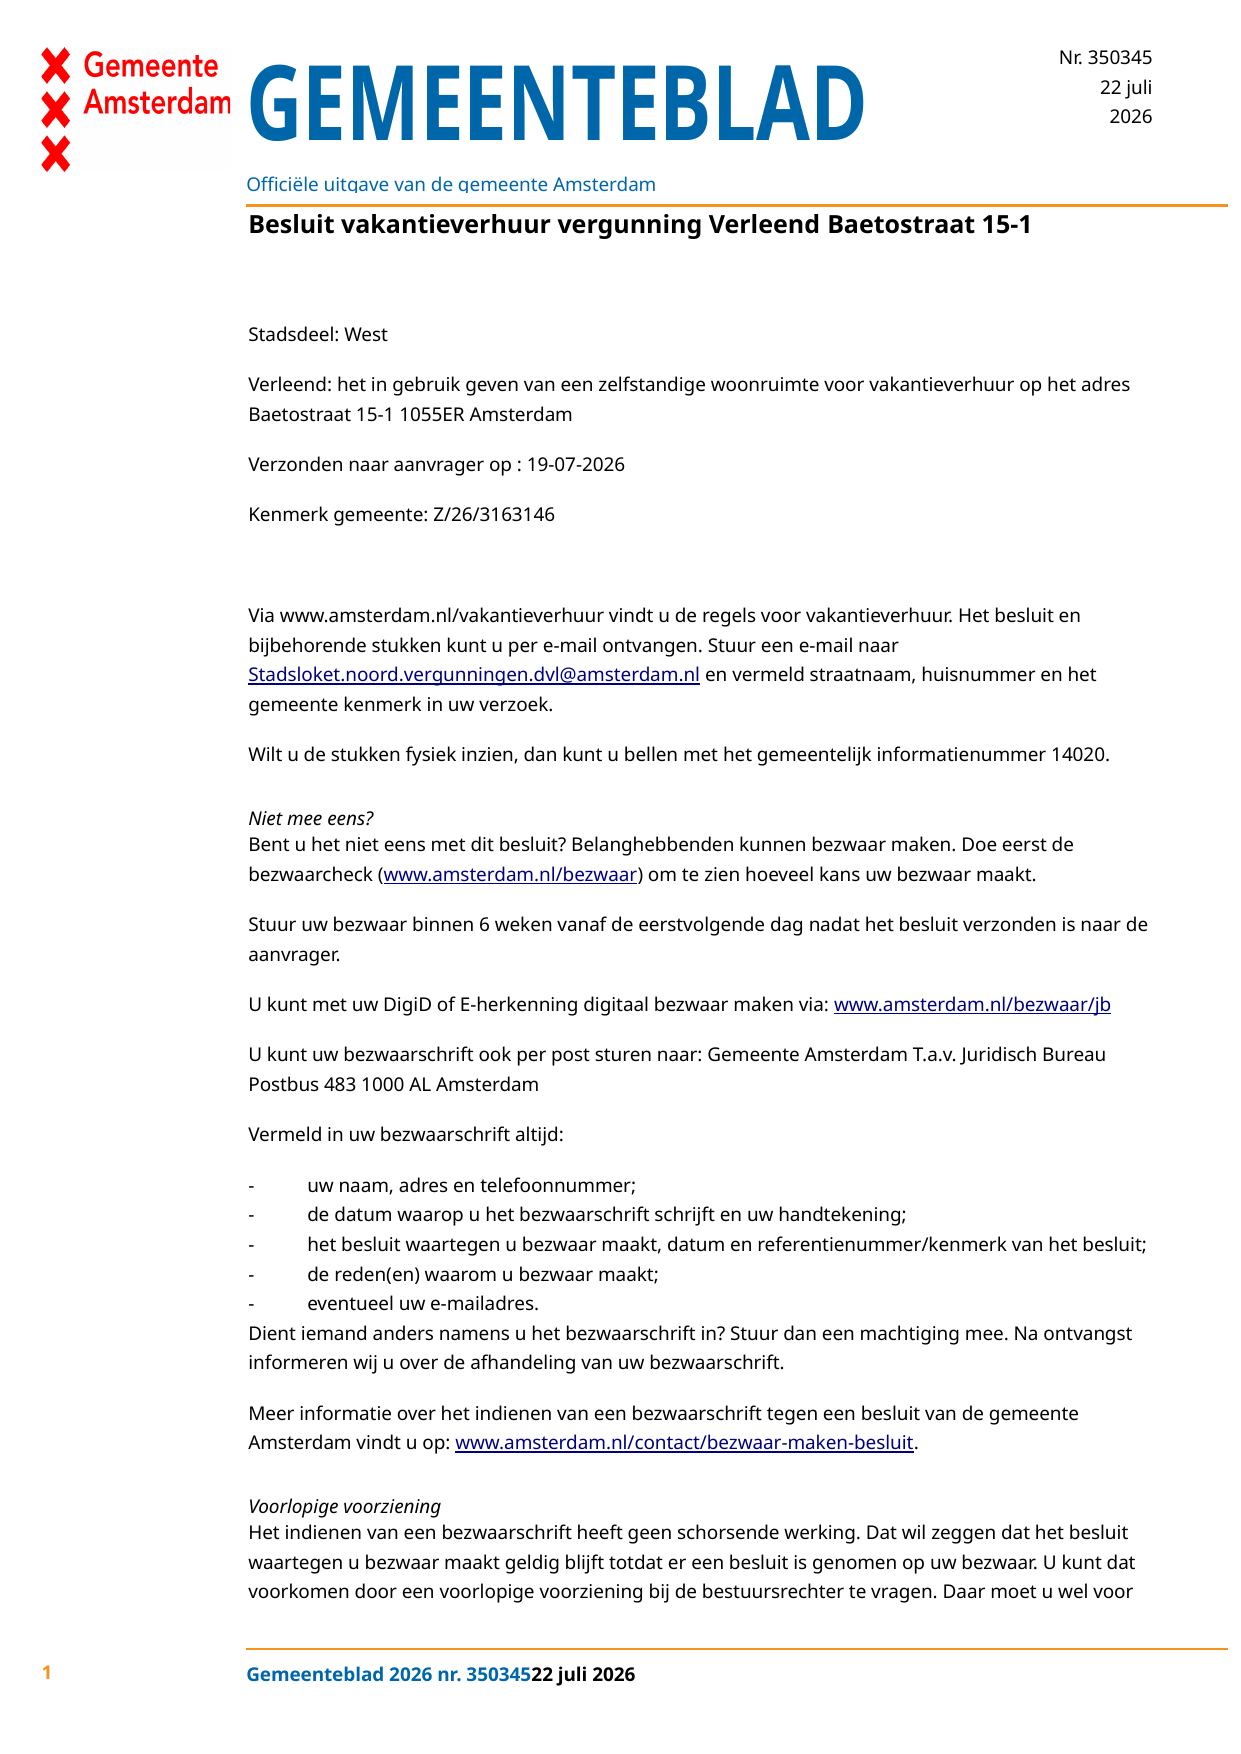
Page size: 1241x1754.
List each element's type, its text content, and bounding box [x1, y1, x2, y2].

picture [41, 47, 231, 172]
list de reden(en) waarom u bezwaar maakt; [248, 1261, 1152, 1287]
text Voorlopige voorziening [248, 1493, 1152, 1519]
text Niet mee eens? [248, 806, 1152, 831]
text Dient iemand anders namens u het bezwaarschrift in? Stuur dan een machtiging mee. Na ontvangst informeren wij u over de afhandeling van uw bezwaarschrift. [248, 1320, 1152, 1375]
list eventueel uw e-mailadres. [248, 1290, 1152, 1316]
text Verzonden naar aanvrager op : 19-07-2026 [248, 451, 1152, 477]
text Via www.amsterdam.nl/vakantieverhuur vindt u de regels voor vakantieverhuur. Het besluit en bijbehorende stukken kunt u per e-mail ontvangen. Stuur een e-mail naar Stadsloket.noord.vergunningen.dvl@amsterdam.nl en vermeld straatnaam, huisnummer en het gemeente kenmerk in uw verzoek. [248, 602, 1152, 717]
text Verleend: het in gebruik geven van een zelfstandige woonruimte voor vakantieverhuur op het adres Baetostraat 15-1 1055ER Amsterdam [248, 371, 1152, 426]
text Stuur uw bezwaar binnen 6 weken vanaf de eerstvolgende dag nadat het besluit verzonden is naar de aanvrager. [248, 911, 1152, 967]
text U kunt uw bezwaarschrift ook per post sturen naar: Gemeente Amsterdam T.a.v. Juridisch Bureau Postbus 483 1000 AL Amsterdam [248, 1042, 1152, 1097]
text U kunt met uw DigiD of E-herkenning digitaal bezwaar maken via: www.amsterdam.nl/bezwaar/jb [248, 991, 1152, 1017]
text Vermeld in uw bezwaarschrift altijd: [248, 1122, 1152, 1147]
list het besluit waartegen u bezwaar maakt, datum en referentienummer/kenmerk van het besluit; [248, 1231, 1152, 1257]
text Meer informatie over het indienen van een bezwaarschrift tegen een besluit van de gemeente Amsterdam vindt u op: www.amsterdam.nl/contact/bezwaar-maken-besluit. [248, 1400, 1152, 1455]
text Het indienen van een bezwaarschrift heeft geen schorsende werking. Dat wil zeggen dat het besluit waartegen u bezwaar maakt geldig blijft totdat er een besluit is genomen op uw bezwaar. U kunt dat voorkomen door een voorlopige voorziening bij de bestuursrechter te vragen. Daar moet u wel voor [248, 1519, 1152, 1604]
list de datum waarop u het bezwaarschrift schrijft en uw handtekening; [248, 1202, 1152, 1227]
text Wilt u de stukken fysiek inzien, dan kunt u bellen met het gemeentelijk informatienummer 14020. [248, 742, 1152, 767]
text Kenmerk gemeente: Z/26/3163146 [248, 502, 1152, 527]
text Bent u het niet eens met dit besluit? Belanghebbenden kunnen bezwaar maken. Doe eerst de bezwaarcheck (www.amsterdam.nl/bezwaar) om te zien hoeveel kans uw bezwaar maakt. [248, 831, 1152, 887]
text Besluit vakantieverhuur vergunning Verleend Baetostraat 15-1 [248, 207, 1152, 241]
list uw naam, adres en telefoonnummer; [248, 1172, 1152, 1198]
text Stadsdeel: West [248, 321, 1152, 346]
